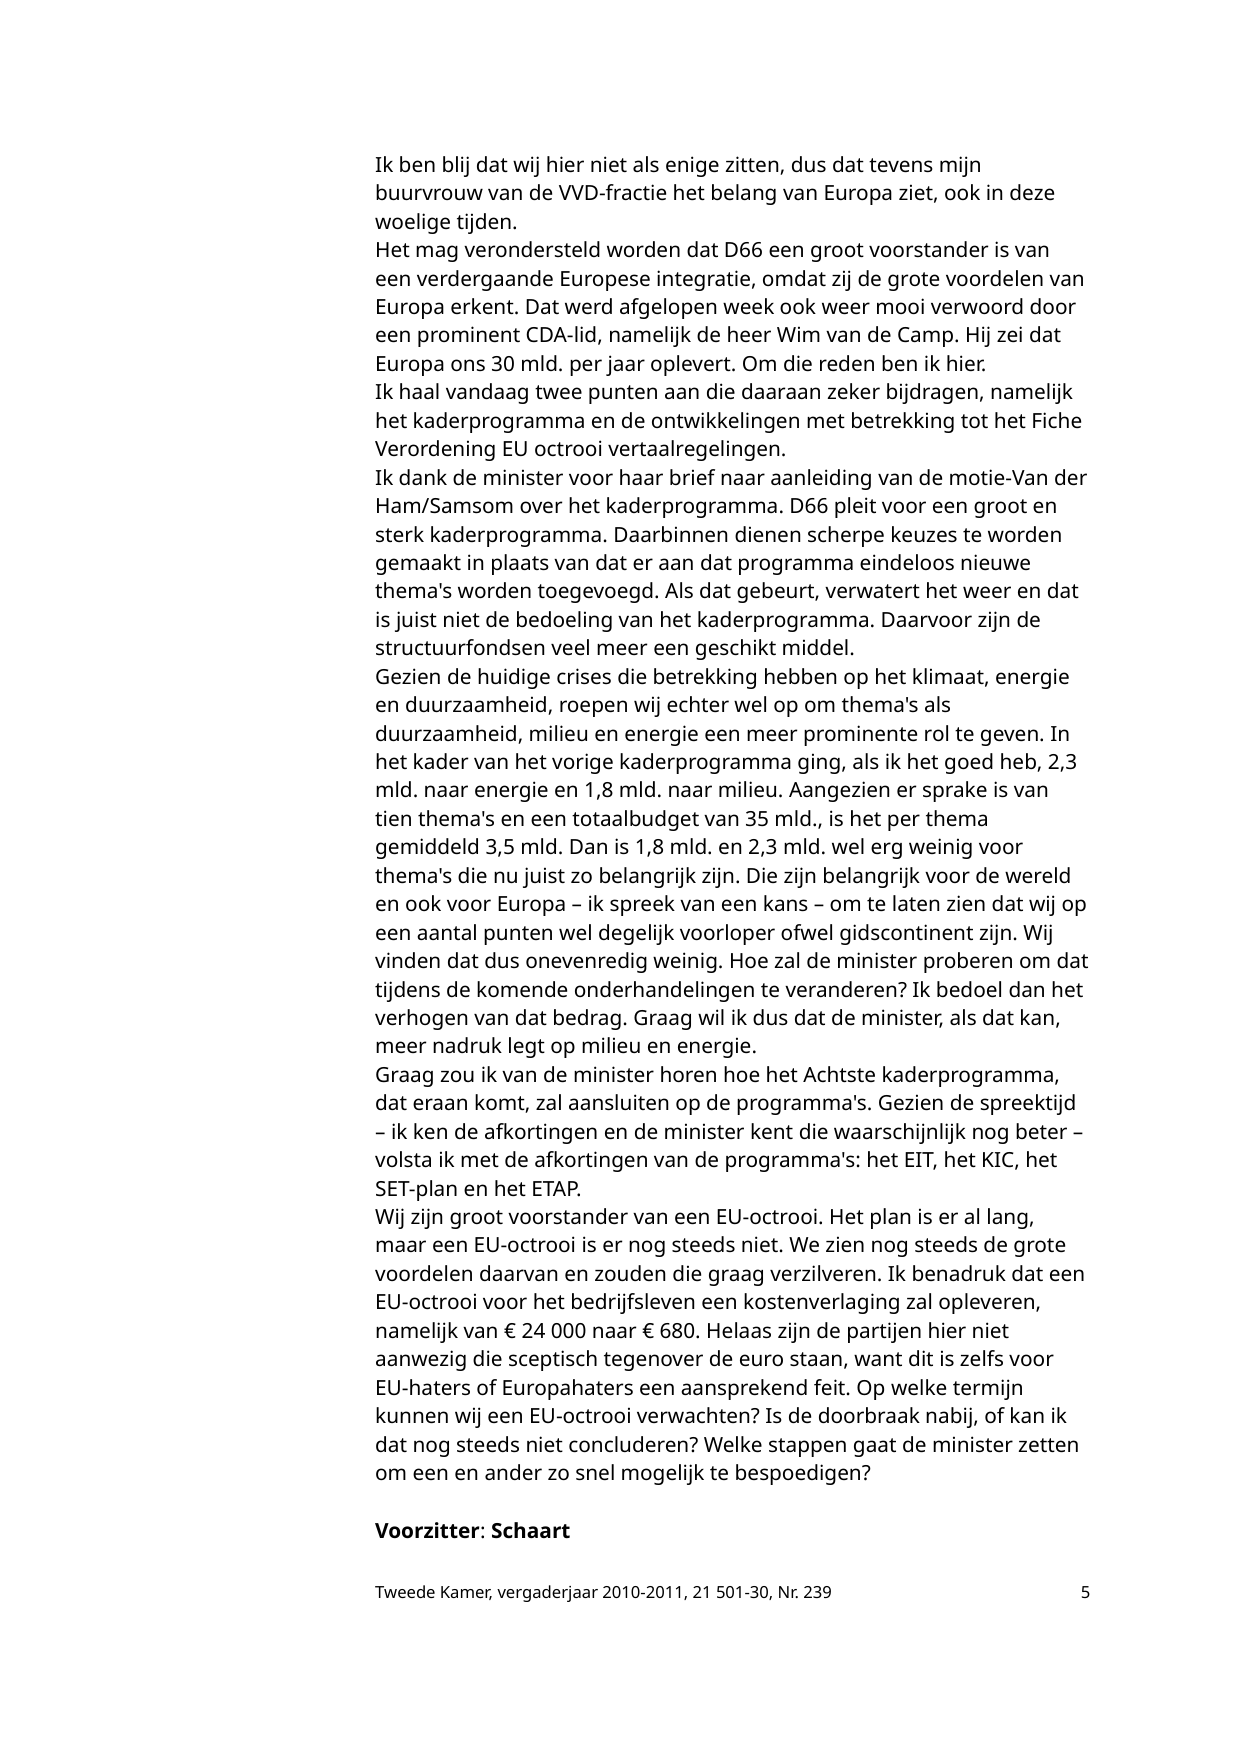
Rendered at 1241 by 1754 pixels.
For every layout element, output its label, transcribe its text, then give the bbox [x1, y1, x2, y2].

text Gezien de huidige crises die betrekking hebben op het klimaat, energie en duurzaamheid, roepen wij echter wel op om thema's als duurzaamheid, milieu en energie een meer prominente rol te geven. In het kader van het vorige kaderprogramma ging, als ik het goed heb, 2,3 mld. naar energie en 1,8 mld. naar milieu. Aangezien er sprake is van tien thema's en een totaalbudget van 35 mld., is het per thema gemiddeld 3,5 mld. Dan is 1,8 mld. en 2,3 mld. wel erg weinig voor thema's die nu juist zo belangrijk zijn. Die zijn belangrijk voor de wereld en ook voor Europa – ik spreek van een kans – om te laten zien dat wij op een aantal punten wel degelijk voorloper ofwel gidscontinent zijn. Wij vinden dat dus onevenredig weinig. Hoe zal de minister proberen om dat tijdens de komende onderhandelingen te veranderen? Ik bedoel dan het verhogen van dat bedrag. Graag wil ik dus dat de minister, als dat kan, meer nadruk legt op milieu en energie. [375, 662, 1090, 1060]
text Ik dank de minister voor haar brief naar aanleiding van de motie-Van der Ham/Samsom over het kaderprogramma. D66 pleit voor een groot en sterk kaderprogramma. Daarbinnen dienen scherpe keuzes te worden gemaakt in plaats van dat er aan dat programma eindeloos nieuwe thema's worden toegevoegd. Als dat gebeurt, verwatert het weer en dat is juist niet de bedoeling van het kaderprogramma. Daarvoor zijn de structuurfondsen veel meer een geschikt middel. [375, 463, 1090, 662]
text Wij zijn groot voorstander van een EU-octrooi. Het plan is er al lang, maar een EU-octrooi is er nog steeds niet. We zien nog steeds de grote voordelen daarvan en zouden die graag verzilveren. Ik benadruk dat een EU-octrooi voor het bedrijfsleven een kostenverlaging zal opleveren, namelijk van € 24 000 naar € 680. Helaas zijn de partijen hier niet aanwezig die sceptisch tegenover de euro staan, want dit is zelfs voor EU-haters of Europahaters een aansprekend feit. Op welke termijn kunnen wij een EU-octrooi verwachten? Is de doorbraak nabij, of kan ik dat nog steeds niet concluderen? Welke stappen gaat de minister zetten om een en ander zo snel mogelijk te bespoedigen? [375, 1202, 1090, 1487]
text Voorzitter: Schaart [375, 1517, 1090, 1545]
text Ik ben blij dat wij hier niet als enige zitten, dus dat tevens mijn buurvrouw van de VVD-fractie het belang van Europa ziet, ook in deze woelige tijden. [375, 150, 1090, 235]
text Het mag verondersteld worden dat D66 een groot voorstander is van een verdergaande Europese integratie, omdat zij de grote voordelen van Europa erkent. Dat werd afgelopen week ook weer mooi verwoord door een prominent CDA-lid, namelijk de heer Wim van de Camp. Hij zei dat Europa ons 30 mld. per jaar oplevert. Om die reden ben ik hier. [375, 235, 1090, 377]
text Graag zou ik van de minister horen hoe het Achtste kaderprogramma, dat eraan komt, zal aansluiten op de programma's. Gezien de spreektijd – ik ken de afkortingen en de minister kent die waarschijnlijk nog beter – volsta ik met de afkortingen van de programma's: het EIT, het KIC, het SET-plan en het ETAP. [375, 1060, 1090, 1202]
text Ik haal vandaag twee punten aan die daaraan zeker bijdragen, namelijk het kaderprogramma en de ontwikkelingen met betrekking tot het Fiche Verordening EU octrooi vertaalregelingen. [375, 377, 1090, 463]
